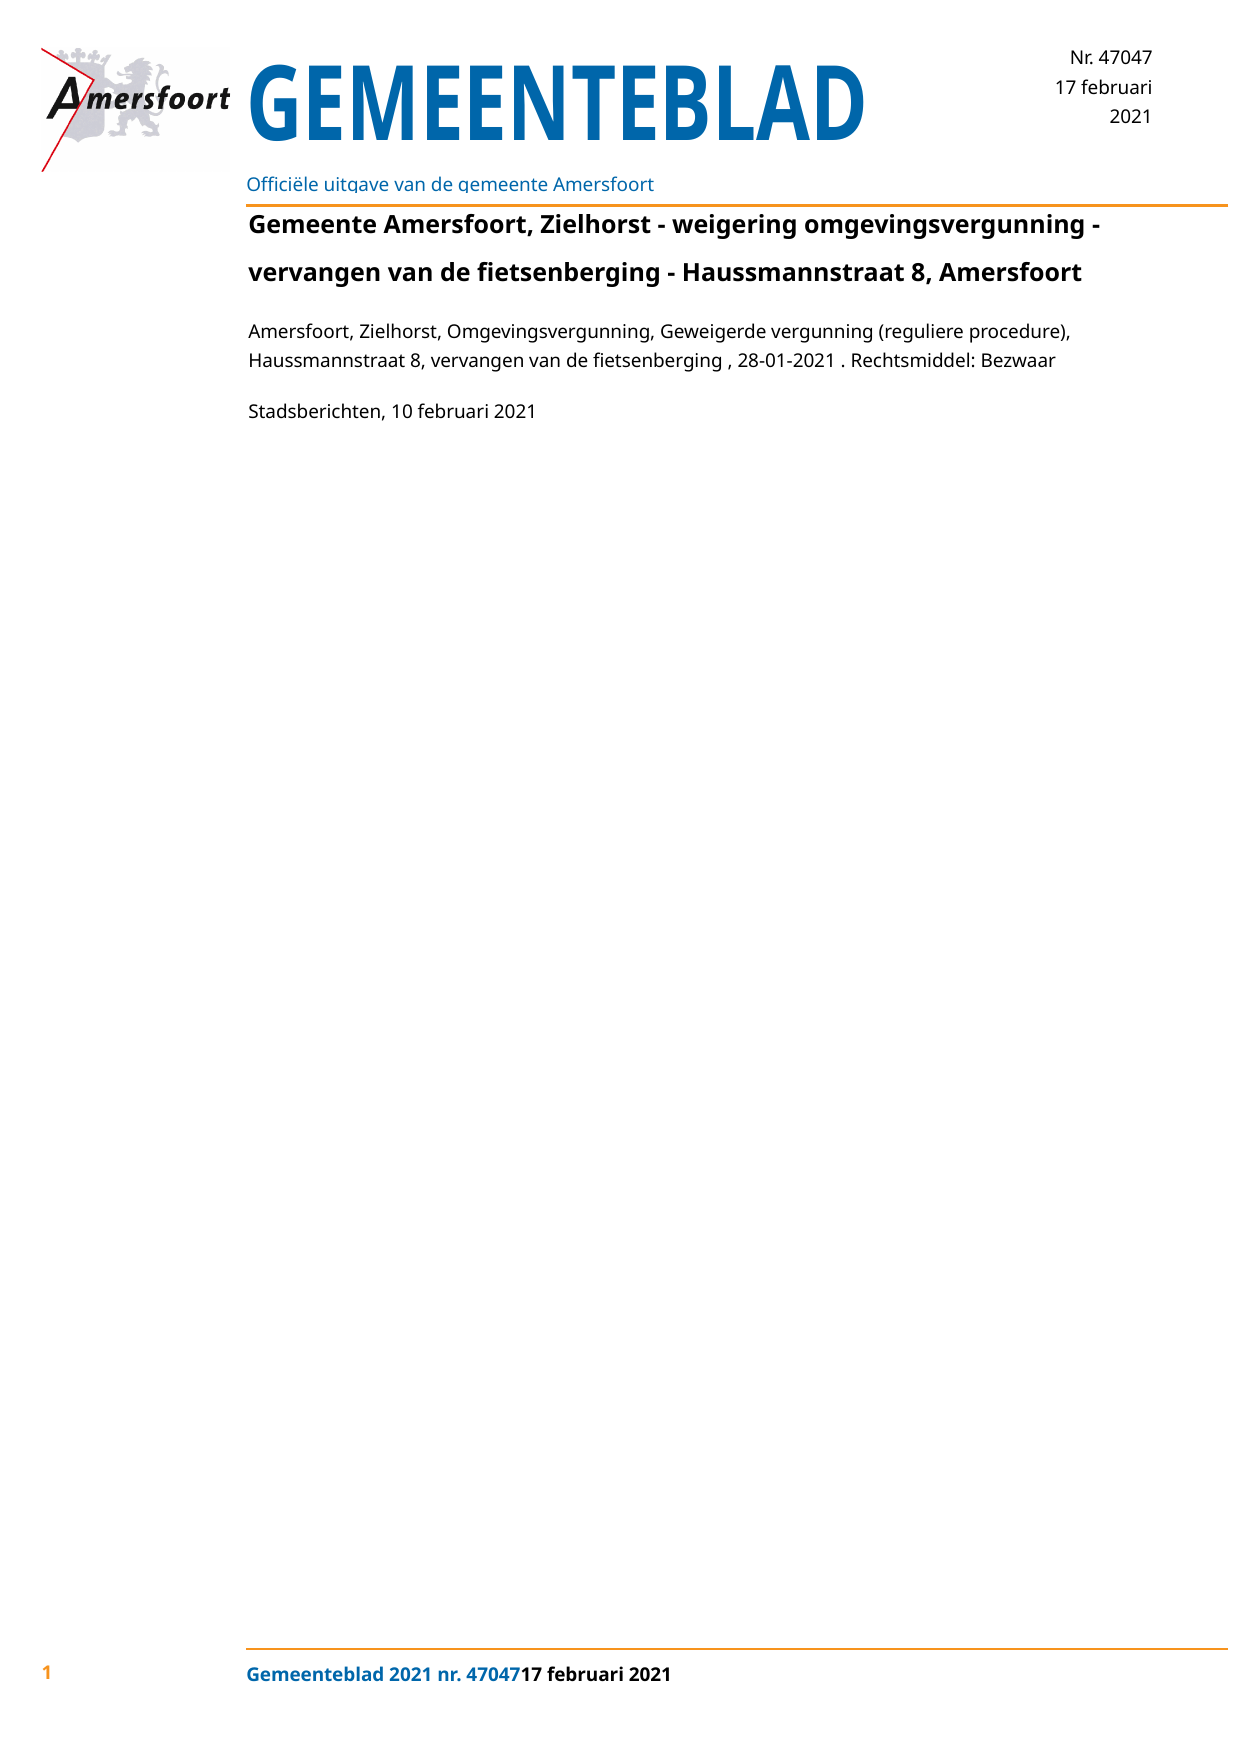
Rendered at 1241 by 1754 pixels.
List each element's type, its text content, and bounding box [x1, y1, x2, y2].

text Gemeente Amersfoort, Zielhorst - weigering omgevingsvergunning - vervangen van de fietsenberging - Haussmannstraat 8, Amersfoort [248, 207, 1152, 288]
text Stadsberichten, 10 februari 2021 [248, 398, 1152, 424]
text Amersfoort, Zielhorst, Omgevingsvergunning, Geweigerde vergunning (reguliere procedure), Haussmannstraat 8, vervangen van de fietsenberging , 28-01-2021 . Rechtsmiddel: Bezwaar [248, 318, 1152, 373]
picture [41, 47, 231, 172]
